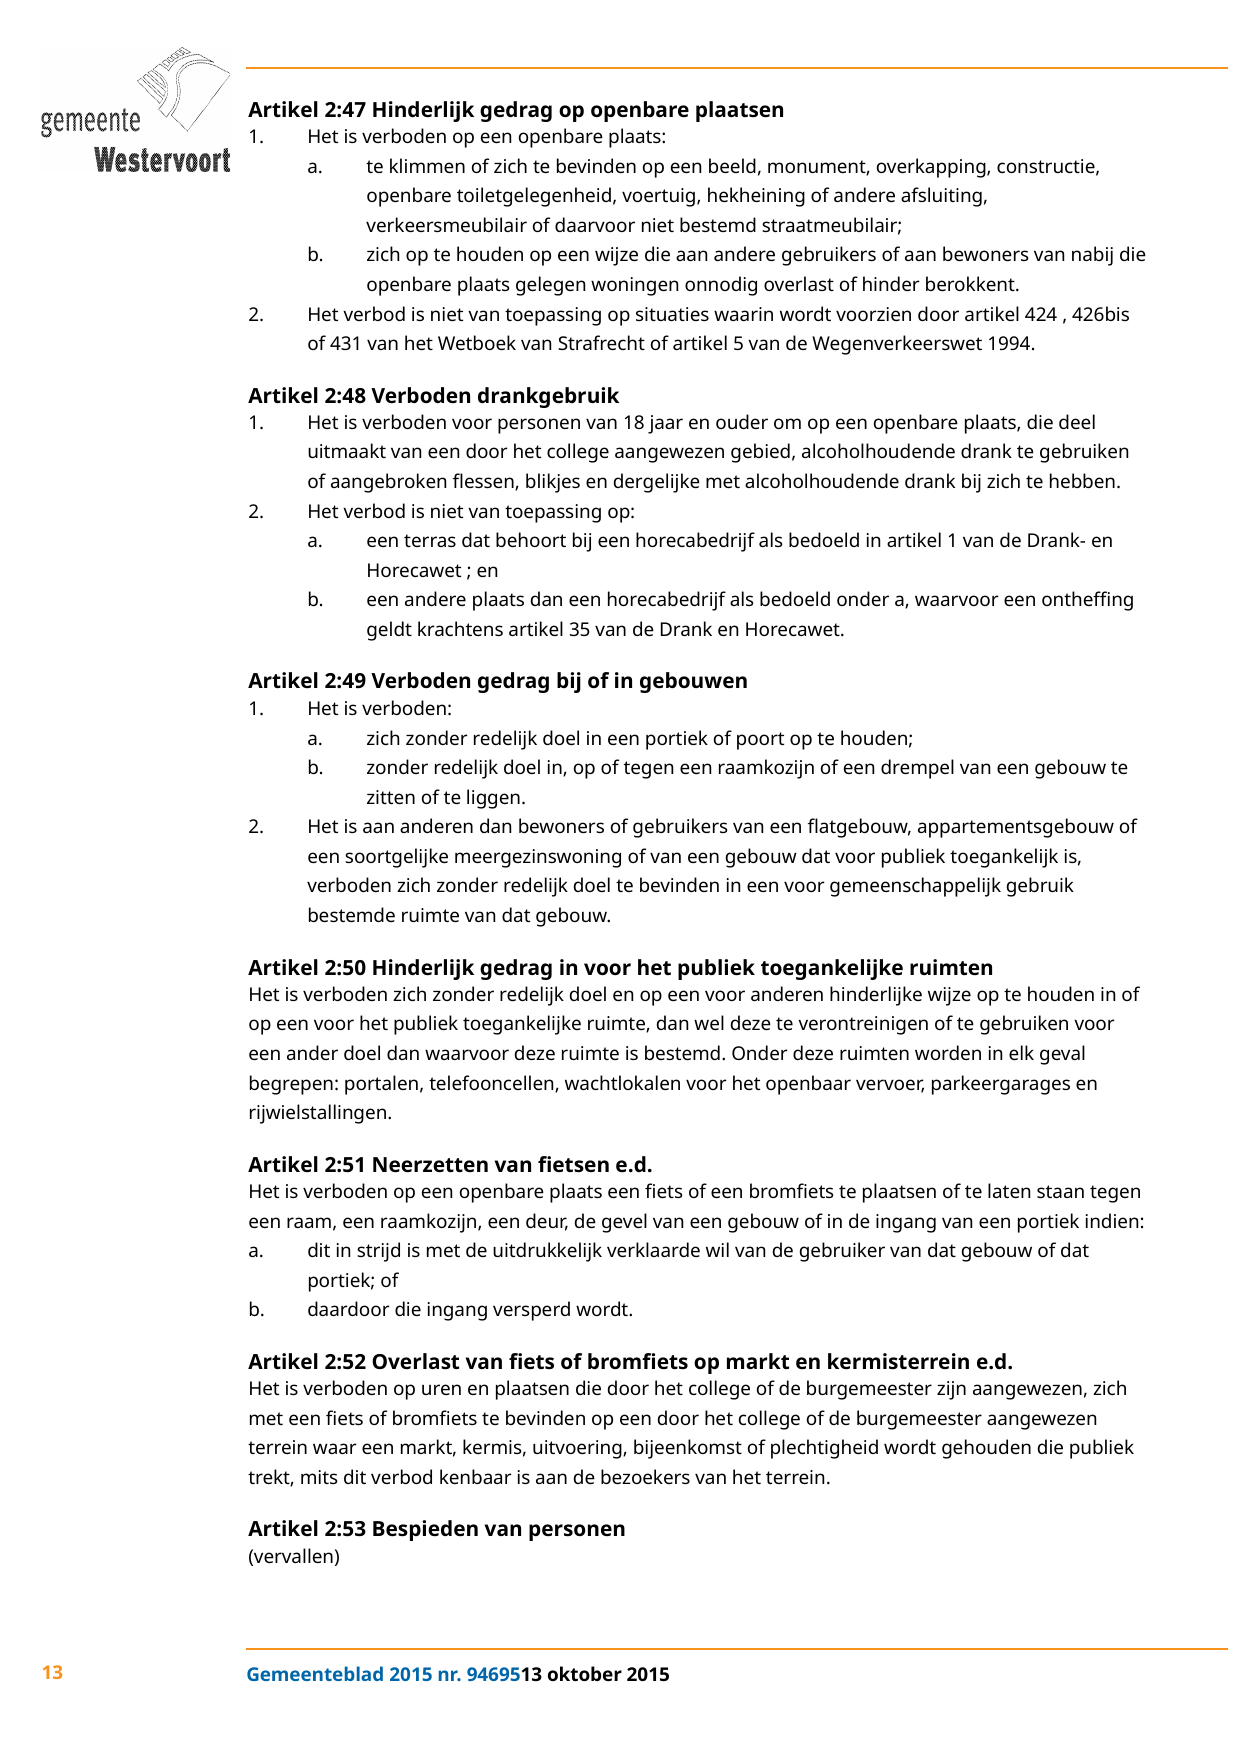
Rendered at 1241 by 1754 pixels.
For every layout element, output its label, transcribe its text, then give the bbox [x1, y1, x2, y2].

list een andere plaats dan een horecabedrijf als bedoeld onder a, waarvoor een ontheffing geldt krachtens artikel 35 van de Drank en Horecawet. [307, 587, 1152, 642]
text Artikel 2:49 Verboden gedrag bij of in gebouwen [248, 667, 1152, 695]
text Artikel 2:53 Bespieden van personen [248, 1514, 1152, 1543]
list een terras dat behoort bij een horecabedrijf als bedoeld in artikel 1 van de Drank- en Horecawet ; en [307, 527, 1152, 583]
list Het is verboden voor personen van 18 jaar en ouder om op een openbare plaats, die deel uitmaakt van een door het college aangewezen gebied, alcoholhoudende drank te gebruiken of aangebroken flessen, blikjes en dergelijke met alcoholhoudende drank bij zich te hebben. [248, 409, 1152, 494]
list Het is verboden: [248, 695, 1152, 721]
text Het is verboden op uren en plaatsen die door het college of de burgemeester zijn aangewezen, zich met een fiets of bromfiets te bevinden op een door het college of de burgemeester aangewezen terrein waar een markt, kermis, uitvoering, bijeenkomst of plechtigheid wordt gehouden die publiek trekt, mits dit verbod kenbaar is aan de bezoekers van het terrein. [248, 1375, 1152, 1490]
list daardoor die ingang versperd wordt. [248, 1297, 1152, 1322]
text Artikel 2:51 Neerzetten van fietsen e.d. [248, 1150, 1152, 1178]
list Het is aan anderen dan bewoners of gebruikers van een flatgebouw, appartementsgebouw of een soortgelijke meergezinswoning of van een gebouw dat voor publiek toegankelijk is, verboden zich zonder redelijk doel te bevinden in een voor gemeenschappelijk gebruik bestemde ruimte van dat gebouw. [248, 813, 1152, 928]
list zich op te houden op een wijze die aan andere gebruikers of aan bewoners van nabij die openbare plaats gelegen woningen onnodig overlast of hinder berokkent. [307, 242, 1152, 297]
text Het is verboden op een openbare plaats een fiets of een bromfiets te plaatsen of te laten staan tegen een raam, een raamkozijn, een deur, de gevel van een gebouw of in de ingang van een portiek indien: [248, 1178, 1152, 1233]
text Het is verboden zich zonder redelijk doel en op een voor anderen hinderlijke wijze op te houden in of op een voor het publiek toegankelijke ruimte, dan wel deze te verontreinigen of te gebruiken voor een ander doel dan waarvoor deze ruimte is bestemd. Onder deze ruimten worden in elk geval begrepen: portalen, telefooncellen, wachtlokalen voor het openbaar vervoer, parkeergarages en rijwielstallingen. [248, 981, 1152, 1125]
list te klimmen of zich te bevinden op een beeld, monument, overkapping, constructie, openbare toiletgelegenheid, voertuig, hekheining of andere afsluiting, verkeersmeubilair of daarvoor niet bestemd straatmeubilair; [307, 153, 1152, 238]
list Het verbod is niet van toepassing op: [248, 498, 1152, 524]
picture [41, 47, 231, 172]
list zich zonder redelijk doel in een portiek of poort op te houden; [307, 725, 1152, 750]
list dit in strijd is met de uitdrukkelijk verklaarde wil van de gebruiker van dat gebouw of dat portiek; of [248, 1237, 1152, 1293]
text (vervallen) [248, 1543, 1152, 1569]
list Het verbod is niet van toepassing op situaties waarin wordt voorzien door artikel 424 , 426bis of 431 van het Wetboek van Strafrecht of artikel 5 van de Wegenverkeerswet 1994. [248, 301, 1152, 356]
text Artikel 2:48 Verboden drankgebruik [248, 381, 1152, 409]
text Artikel 2:52 Overlast van fiets of bromfiets op markt en kermisterrein e.d. [248, 1347, 1152, 1375]
list zonder redelijk doel in, op of tegen een raamkozijn of een drempel van een gebouw te zitten of te liggen. [307, 754, 1152, 809]
text Artikel 2:50 Hinderlijk gedrag in voor het publiek toegankelijke ruimten [248, 953, 1152, 981]
text Artikel 2:47 Hinderlijk gedrag op openbare plaatsen [248, 95, 1152, 123]
list Het is verboden op een openbare plaats: [248, 123, 1152, 149]
